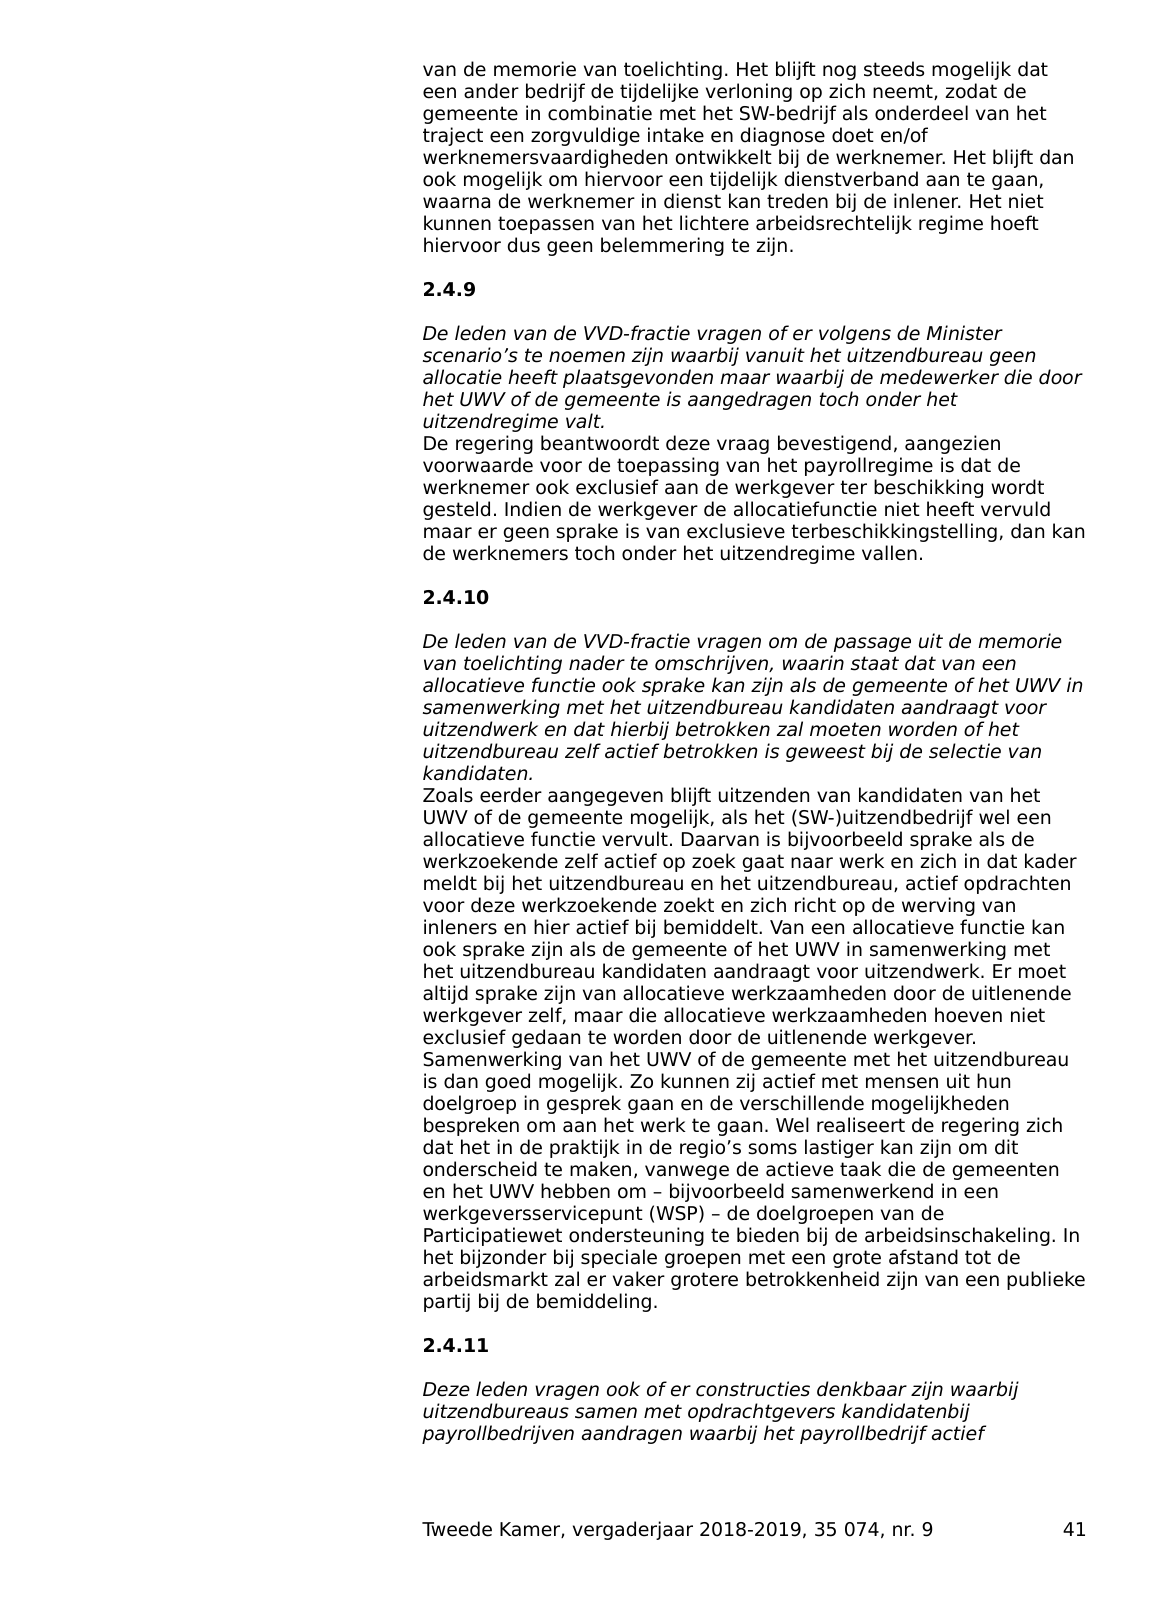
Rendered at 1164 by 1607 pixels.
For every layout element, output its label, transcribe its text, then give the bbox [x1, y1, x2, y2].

text Deze leden vragen ook of er constructies denkbaar zijn waarbij uitzendbureaus samen met opdrachtgevers kandidatenbij payrollbedrijven aandragen waarbij het payrollbedrijf actief [422, 1379, 1087, 1445]
text De leden van de VVD-fractie vragen of er volgens de Minister scenario’s te noemen zijn waarbij vanuit het uitzendbureau geen allocatie heeft plaatsgevonden maar waarbij de medewerker die door het UWV of de gemeente is aangedragen toch onder het uitzendregime valt. [422, 323, 1087, 433]
text van de memorie van toelichting. Het blijft nog steeds mogelijk dat een ander bedrijf de tijdelijke verloning op zich neemt, zodat de gemeente in combinatie met het SW-bedrijf als onderdeel van het traject een zorgvuldige intake en diagnose doet en/of werknemersvaardigheden ontwikkelt bij de werknemer. Het blijft dan ook mogelijk om hiervoor een tijdelijk dienstverband aan te gaan, waarna de werknemer in dienst kan treden bij de inlener. Het niet kunnen toepassen van het lichtere arbeidsrechtelijk regime hoeft hiervoor dus geen belemmering te zijn. [422, 59, 1087, 257]
text De leden van de VVD-fractie vragen om de passage uit de memorie van toelichting nader te omschrijven, waarin staat dat van een allocatieve functie ook sprake kan zijn als de gemeente of het UWV in samenwerking met het uitzendbureau kandidaten aandraagt voor uitzendwerk en dat hierbij betrokken zal moeten worden of het uitzendbureau zelf actief betrokken is geweest bij de selectie van kandidaten. [422, 631, 1087, 785]
subtitle 2.4.10 [422, 587, 1087, 609]
subtitle 2.4.11 [422, 1335, 1087, 1357]
subtitle 2.4.9 [422, 279, 1087, 301]
text De regering beantwoordt deze vraag bevestigend, aangezien voorwaarde voor de toepassing van het payrollregime is dat de werknemer ook exclusief aan de werkgever ter beschikking wordt gesteld. Indien de werkgever de allocatiefunctie niet heeft vervuld maar er geen sprake is van exclusieve terbeschikkingstelling, dan kan de werknemers toch onder het uitzendregime vallen. [422, 433, 1087, 565]
text Zoals eerder aangegeven blijft uitzenden van kandidaten van het UWV of de gemeente mogelijk, als het (SW-)uitzendbedrijf wel een allocatieve functie vervult. Daarvan is bijvoorbeeld sprake als de werkzoekende zelf actief op zoek gaat naar werk en zich in dat kader meldt bij het uitzendbureau en het uitzendbureau, actief opdrachten voor deze werkzoekende zoekt en zich richt op de werving van inleners en hier actief bij bemiddelt. Van een allocatieve functie kan ook sprake zijn als de gemeente of het UWV in samenwerking met het uitzendbureau kandidaten aandraagt voor uitzendwerk. Er moet altijd sprake zijn van allocatieve werkzaamheden door de uitlenende werkgever zelf, maar die allocatieve werkzaamheden hoeven niet exclusief gedaan te worden door de uitlenende werkgever. Samenwerking van het UWV of de gemeente met het uitzendbureau is dan goed mogelijk. Zo kunnen zij actief met mensen uit hun doelgroep in gesprek gaan en de verschillende mogelijkheden bespreken om aan het werk te gaan. Wel realiseert de regering zich dat het in de praktijk in de regio’s soms lastiger kan zijn om dit onderscheid te maken, vanwege de actieve taak die de gemeenten en het UWV hebben om – bijvoorbeeld samenwerkend in een werkgeversservicepunt (WSP) – de doelgroepen van de Participatiewet ondersteuning te bieden bij de arbeidsinschakeling. In het bijzonder bij speciale groepen met een grote afstand tot de arbeidsmarkt zal er vaker grotere betrokkenheid zijn van een publieke partij bij de bemiddeling. [422, 785, 1087, 1313]
